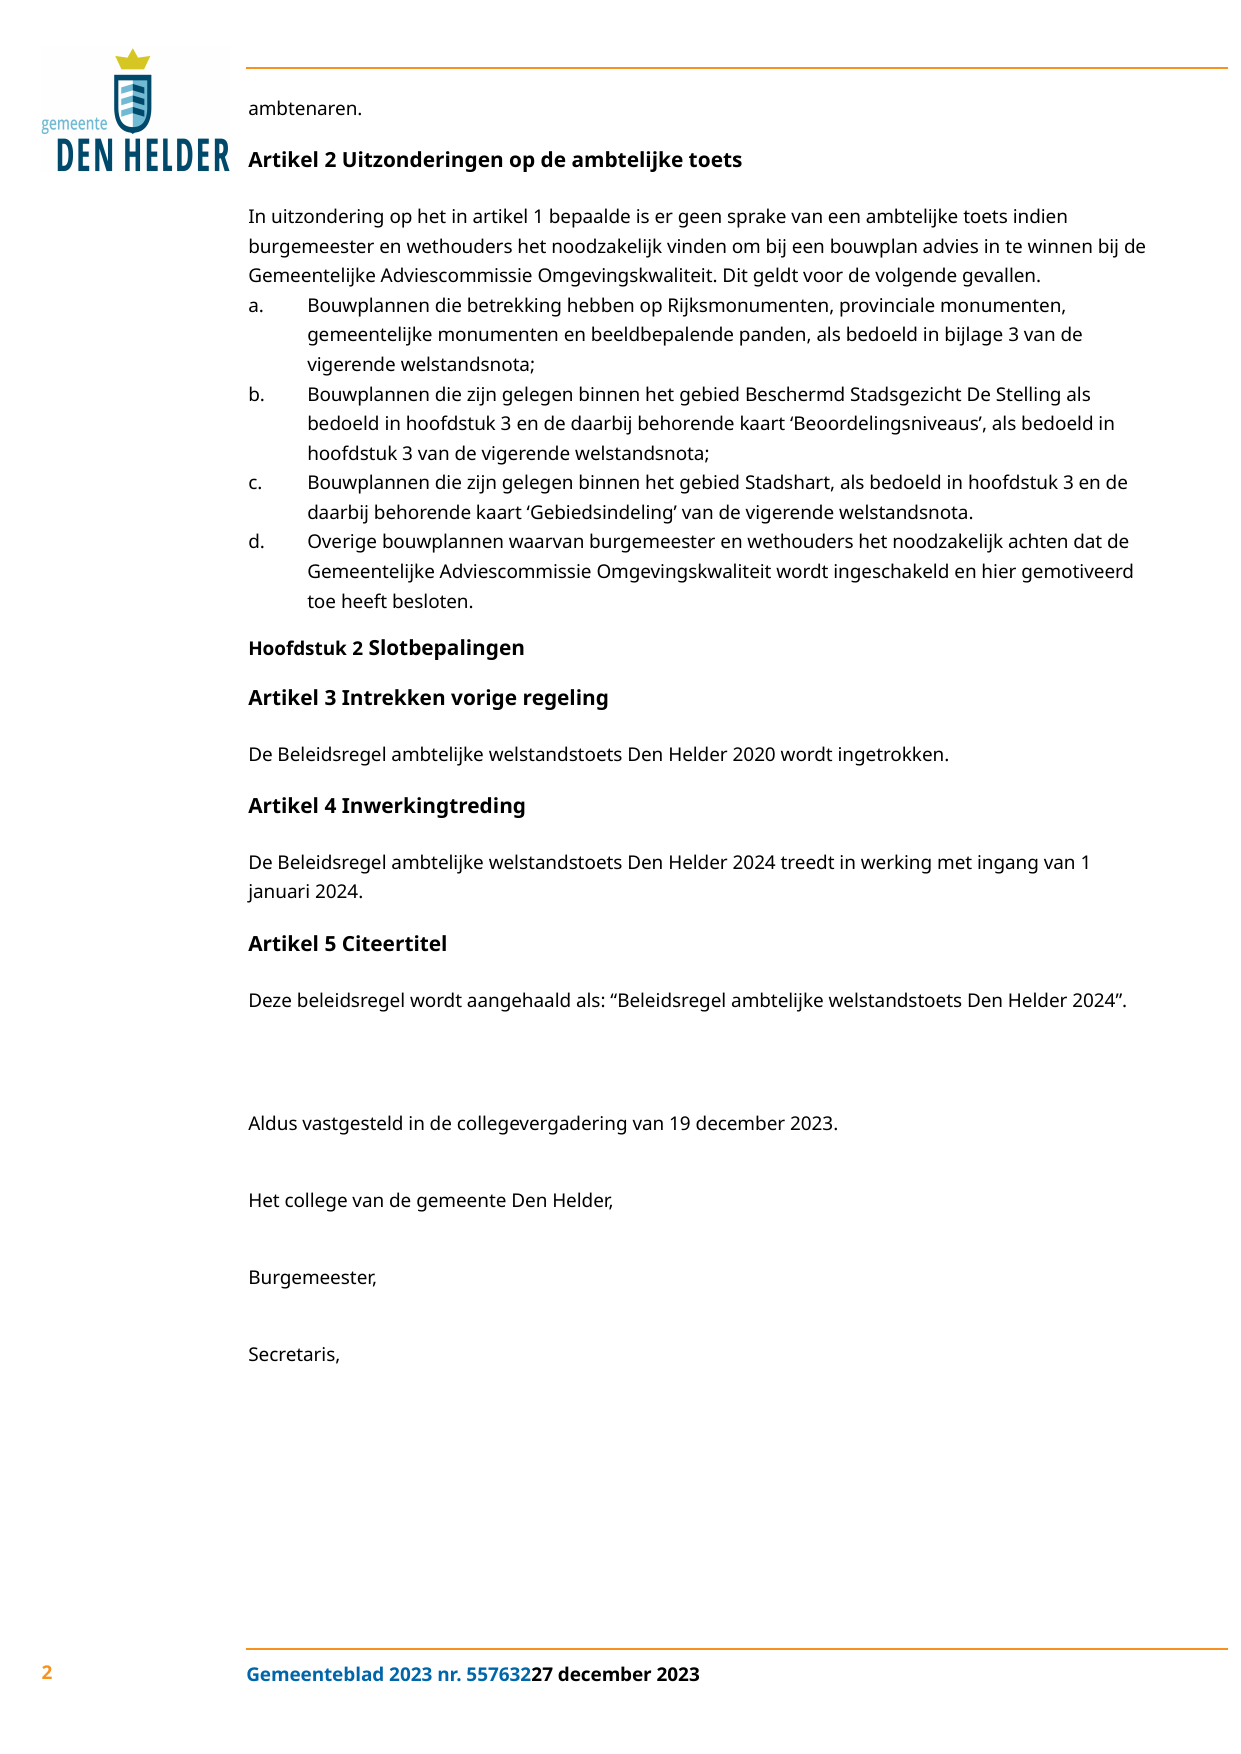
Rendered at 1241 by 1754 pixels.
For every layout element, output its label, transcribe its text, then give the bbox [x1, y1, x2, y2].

list Bouwplannen die zijn gelegen binnen het gebied Beschermd Stadsgezicht De Stelling als bedoeld in hoofdstuk 3 en de daarbij behorende kaart ‘Beoordelingsniveaus’, als bedoeld in hoofdstuk 3 van de vigerende welstandsnota; [248, 381, 1152, 466]
text Het college van de gemeente Den Helder, [248, 1187, 1152, 1213]
text In uitzondering op het in artikel 1 bepaalde is er geen sprake van een ambtelijke toets indien burgemeester en wethouders het noodzakelijk vinden om bij een bouwplan advies in te winnen bij de Gemeentelijke Adviescommissie Omgevingskwaliteit. Dit geldt voor de volgende gevallen. [248, 203, 1152, 288]
list Bouwplannen die zijn gelegen binnen het gebied Stadshart, als bedoeld in hoofdstuk 3 en de daarbij behorende kaart ‘Gebiedsindeling’ van de vigerende welstandsnota. [248, 469, 1152, 525]
picture [41, 47, 231, 172]
picture [100, 154, 106, 172]
list Bouwplannen die betrekking hebben op Rijksmonumenten, provinciale monumenten, gemeentelijke monumenten en beeldbepalende panden, als bedoeld in bijlage 3 van de vigerende welstandsnota; [248, 292, 1152, 377]
text Burgemeester, [248, 1264, 1152, 1290]
text De Beleidsregel ambtelijke welstandstoets Den Helder 2024 treedt in werking met ingang van 1 januari 2024. [248, 849, 1152, 904]
text Artikel 2 Uitzonderingen op de ambtelijke toets [248, 145, 1152, 174]
list Overige bouwplannen waarvan burgemeester en wethouders het noodzakelijk achten dat de Gemeentelijke Adviescommissie Omgevingskwaliteit wordt ingeschakeld en hier gemotiveerd toe heeft besloten. [248, 529, 1152, 613]
text Deze beleidsregel wordt aangehaald als: “Beleidsregel ambtelijke welstandstoets Den Helder 2024”. [248, 987, 1152, 1013]
picture [130, 157, 135, 172]
text De Beleidsregel ambtelijke welstandstoets Den Helder 2020 wordt ingetrokken. [248, 741, 1152, 766]
text Secretaris, [248, 1342, 1152, 1367]
text ambtenaren. [248, 95, 1152, 121]
picture [182, 144, 187, 165]
text Hoofdstuk 2 Slotbepalingen [248, 633, 1152, 662]
picture [220, 160, 224, 172]
text Aldus vastgesteld in de collegevergadering van 19 december 2023. [248, 1110, 1152, 1136]
text Artikel 3 Intrekken vorige regeling [248, 683, 1152, 711]
picture [63, 144, 68, 165]
text Artikel 4 Inwerkingtreding [248, 791, 1152, 819]
text Artikel 5 Citeertitel [248, 929, 1152, 958]
